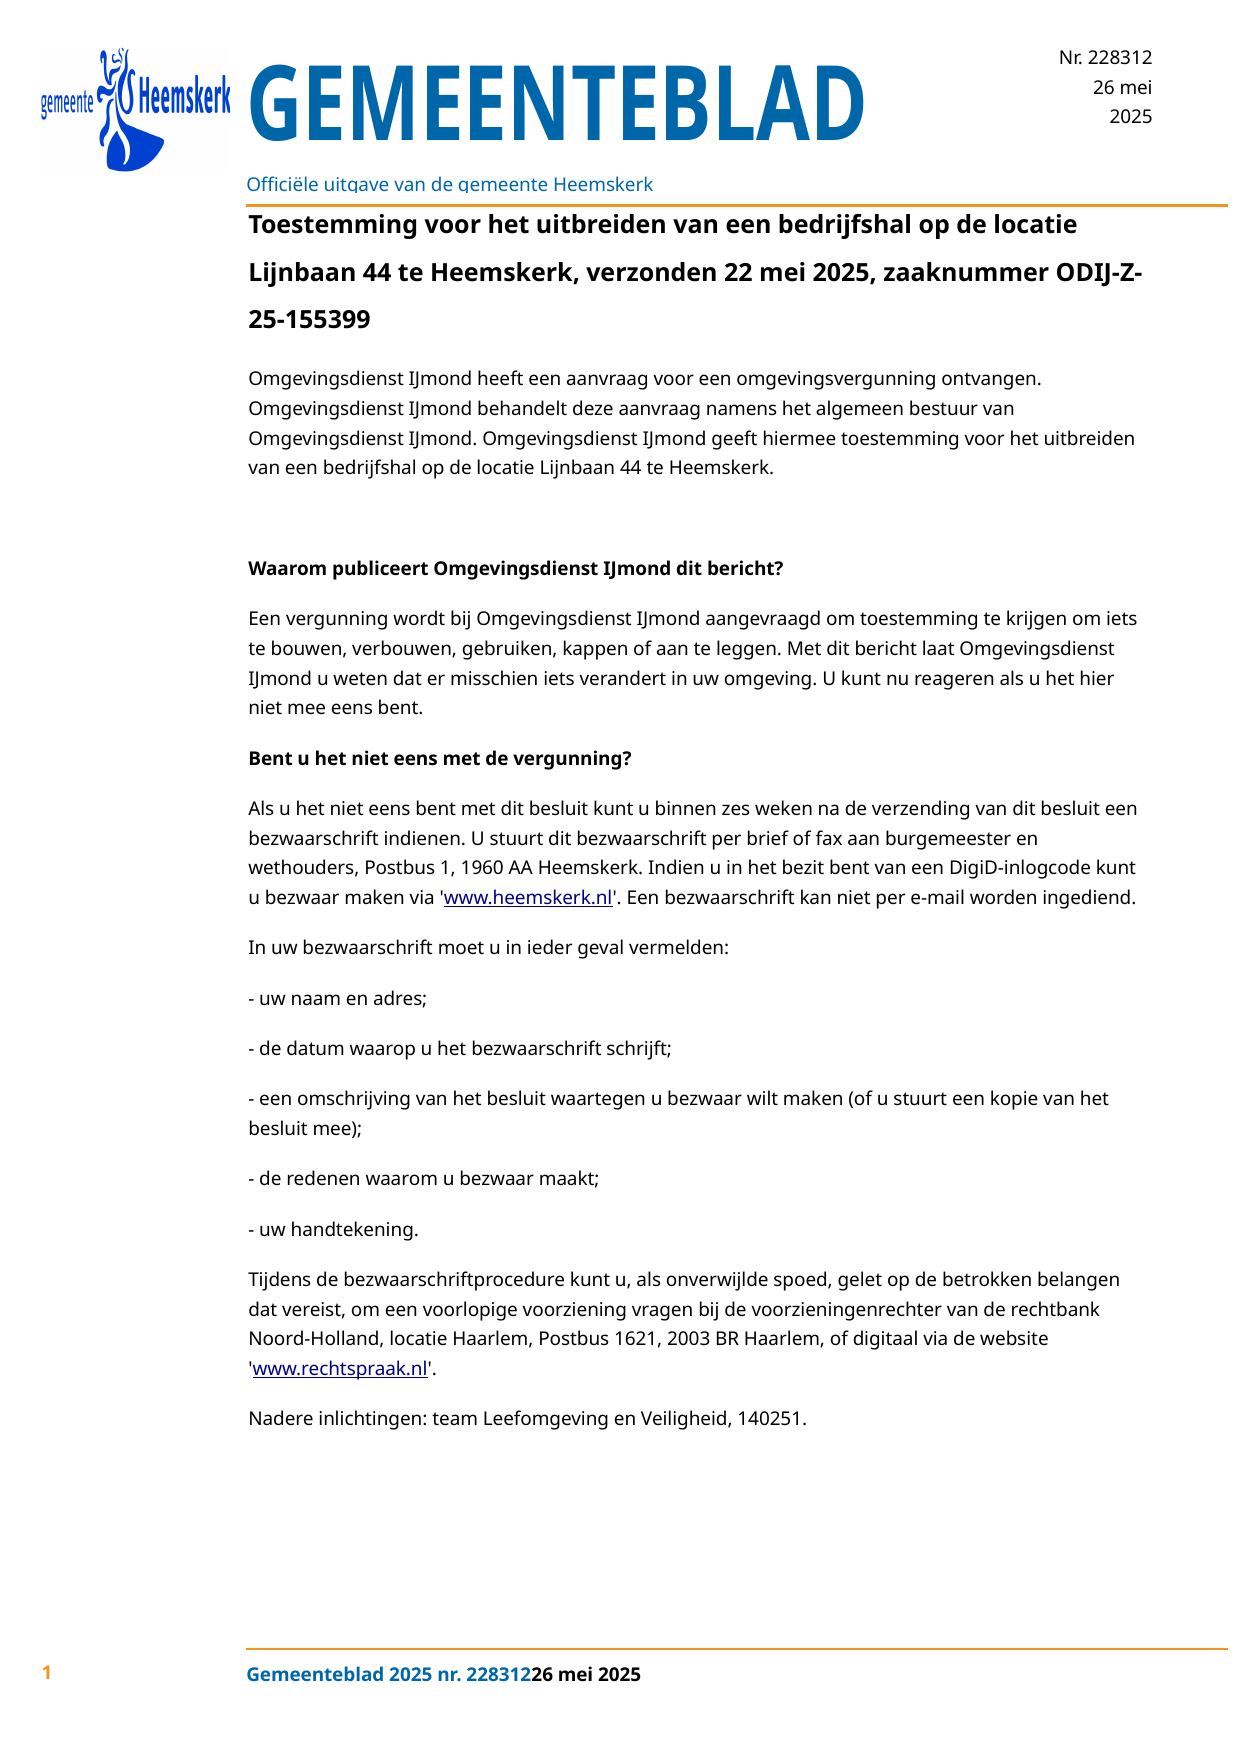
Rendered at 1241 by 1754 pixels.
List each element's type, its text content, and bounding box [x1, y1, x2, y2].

text Een vergunning wordt bij Omgevingsdienst IJmond aangevraagd om toestemming te krijgen om iets te bouwen, verbouwen, gebruiken, kappen of aan te leggen. Met dit bericht laat Omgevingsdienst IJmond u weten dat er misschien iets verandert in uw omgeving. U kunt nu reageren als u het hier niet mee eens bent. [248, 606, 1152, 720]
picture [41, 47, 231, 172]
text Omgevingsdienst IJmond heeft een aanvraag voor een omgevingsvergunning ontvangen. Omgevingsdienst IJmond behandelt deze aanvraag namens het algemeen bestuur van Omgevingsdienst IJmond. Omgevingsdienst IJmond geeft hiermee toestemming voor het uitbreiden van een bedrijfshal op de locatie Lijnbaan 44 te Heemskerk. [248, 366, 1152, 480]
text Als u het niet eens bent met dit besluit kunt u binnen zes weken na de verzending van dit besluit een bezwaarschrift indienen. U stuurt dit bezwaarschrift per brief of fax aan burgemeester en wethouders, Postbus 1, 1960 AA Heemskerk. Indien u in het bezit bent van een DigiD-inlogcode kunt u bezwaar maken via 'www.heemskerk.nl'. Een bezwaarschrift kan niet per e-mail worden ingediend. [248, 795, 1152, 909]
text Tijdens de bezwaarschriftprocedure kunt u, als onverwijlde spoed, gelet op de betrokken belangen dat vereist, om een voorlopige voorziening vragen bij de voorzieningenrechter van de rechtbank Noord-Holland, locatie Haarlem, Postbus 1621, 2003 BR Haarlem, of digitaal via de website 'www.rechtspraak.nl'. [248, 1266, 1152, 1381]
text - uw handtekening. [248, 1216, 1152, 1242]
text - uw naam en adres; [248, 985, 1152, 1010]
text In uw bezwaarschrift moet u in ieder geval vermelden: [248, 934, 1152, 960]
text Waarom publiceert Omgevingsdienst IJmond dit bericht? [248, 555, 1152, 581]
text - de datum waarop u het bezwaarschrift schrijft; [248, 1035, 1152, 1061]
text Bent u het niet eens met de vergunning? [248, 745, 1152, 770]
text Nadere inlichtingen: team Leefomgeving en Veiligheid, 140251. [248, 1406, 1152, 1431]
text Toestemming voor het uitbreiden van een bedrijfshal op de locatie Lijnbaan 44 te Heemskerk, verzonden 22 mei 2025, zaaknummer ODIJ-Z-25-155399 [248, 207, 1152, 336]
text - de redenen waarom u bezwaar maakt; [248, 1166, 1152, 1191]
text - een omschrijving van het besluit waartegen u bezwaar wilt maken (of u stuurt een kopie van het besluit mee); [248, 1086, 1152, 1141]
